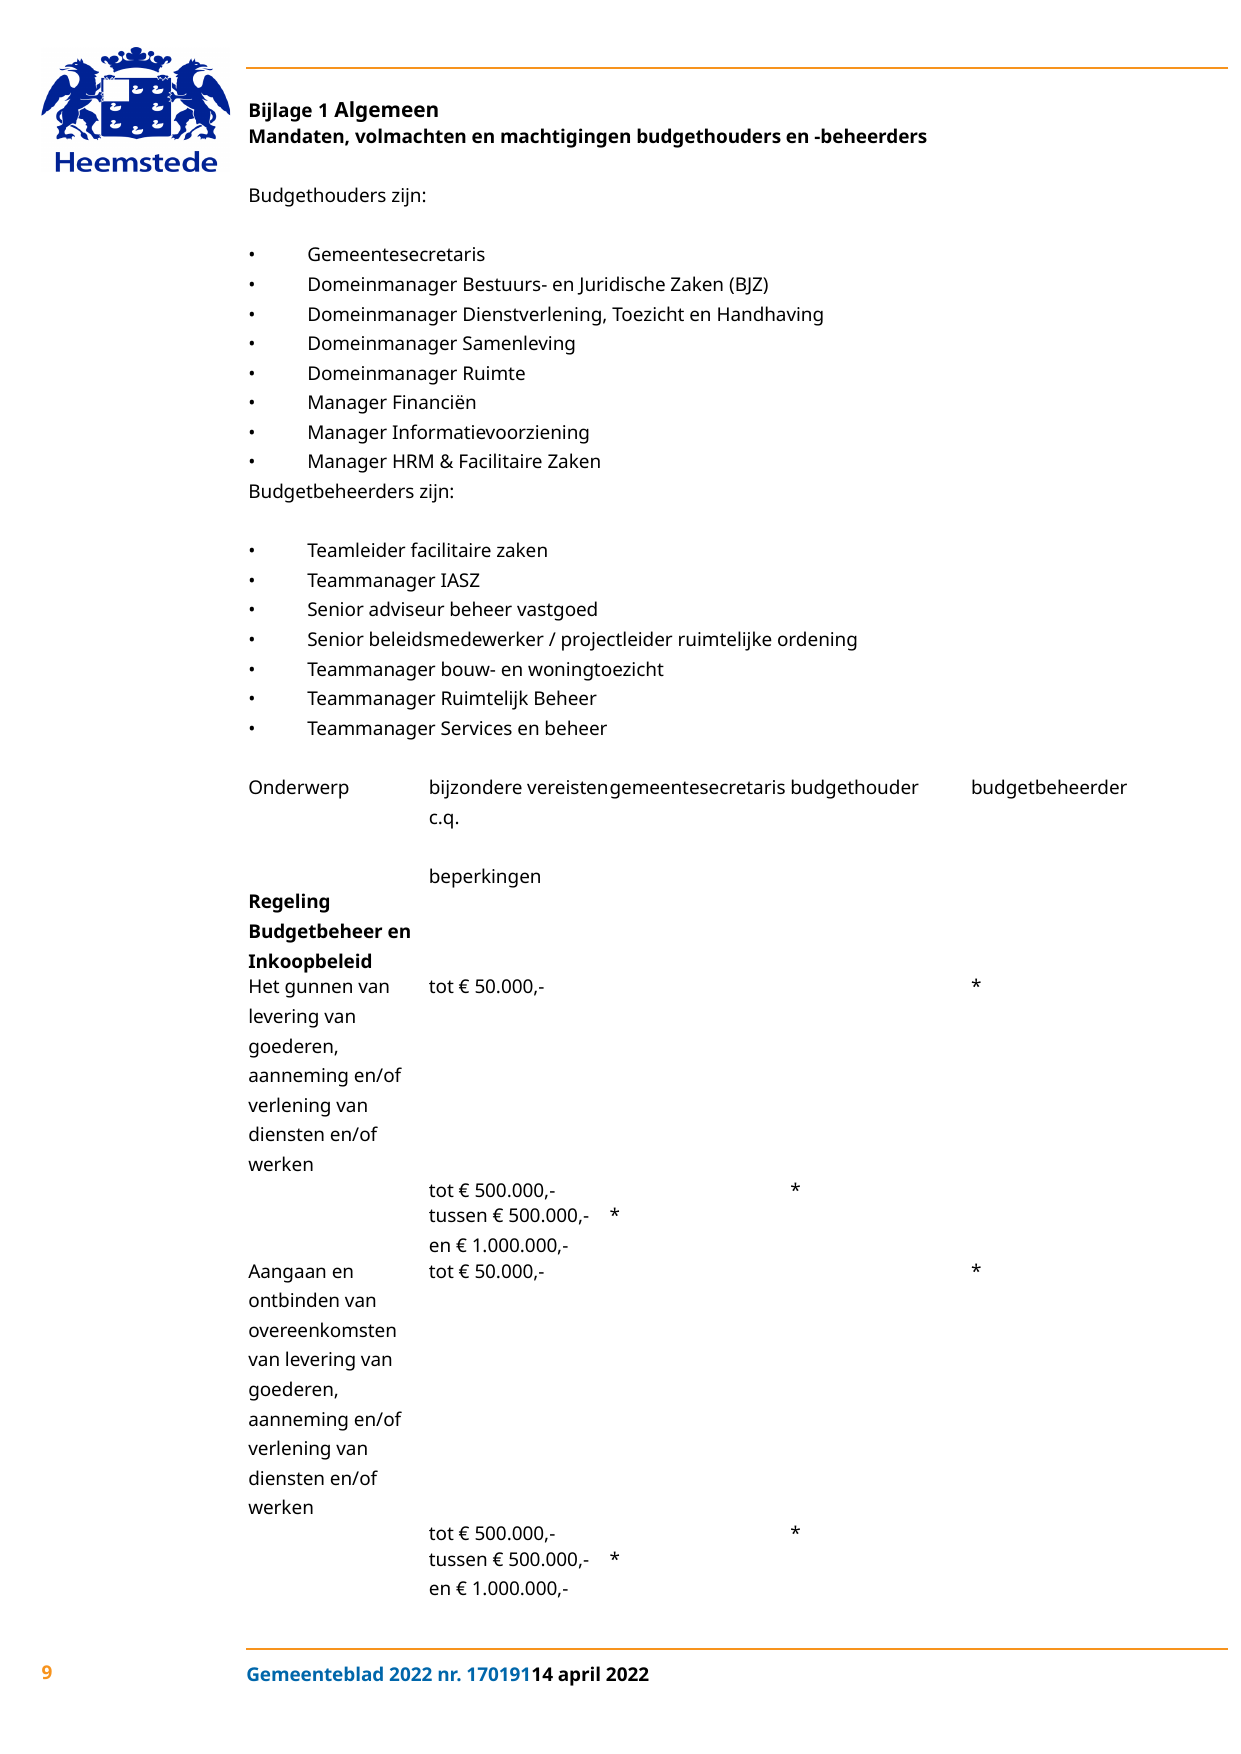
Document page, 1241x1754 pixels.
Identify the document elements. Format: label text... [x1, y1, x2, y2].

list Teamleider facilitaire zaken [248, 537, 1152, 563]
text Budgetbeheerders zijn: [248, 478, 1152, 504]
list Senior beleidsmedewerker / projectleider ruimtelijke ordening [248, 626, 1152, 652]
table_cell [248, 1203, 429, 1258]
list Senior adviseur beheer vastgoed [248, 597, 1152, 622]
table_cell * [971, 1258, 1152, 1520]
table_cell * [609, 1203, 790, 1258]
table_cell [971, 889, 1152, 974]
table_cell [790, 1546, 971, 1601]
table_cell * [790, 1520, 971, 1546]
table_header Onderwerp [248, 774, 429, 889]
table_header bijzondere vereisten c.q. beperkingen [429, 774, 609, 889]
table_cell Regeling Budgetbeheer en Inkoopbeleid [248, 889, 429, 974]
list Teammanager IASZ [248, 567, 1152, 593]
table_cell [971, 1546, 1152, 1601]
table_cell tussen € 500.000,- en € 1.000.000,- [429, 1546, 609, 1601]
text Budgethouders zijn: [248, 182, 1152, 208]
list Domeinmanager Samenleving [248, 330, 1152, 356]
table_cell [790, 889, 971, 974]
table_cell [971, 1520, 1152, 1546]
table_header budgetbeheerder [971, 774, 1152, 889]
list Domeinmanager Dienstverlening, Toezicht en Handhaving [248, 301, 1152, 327]
table_cell [790, 1258, 971, 1520]
list Domeinmanager Bestuurs- en Juridische Zaken (BJZ) [248, 271, 1152, 297]
text Bijlage 1 Algemeen [248, 95, 1152, 123]
table_cell * [971, 974, 1152, 1177]
table_cell Het gunnen van levering van goederen, aanneming en/of verlening van diensten en/of werken [248, 974, 429, 1177]
table_cell tot € 500.000,- [429, 1520, 609, 1546]
picture [41, 47, 231, 172]
table_cell [790, 974, 971, 1177]
table_cell tot € 50.000,- [429, 974, 609, 1177]
table_cell [609, 889, 790, 974]
table_cell [609, 974, 790, 1177]
list Gemeentesecretaris [248, 242, 1152, 267]
table_cell tot € 500.000,- [429, 1177, 609, 1203]
list Manager Informatievoorziening [248, 419, 1152, 445]
table_header gemeentesecretaris [609, 774, 790, 889]
table_cell [609, 1177, 790, 1203]
table_cell [248, 1520, 429, 1546]
text Mandaten, volmachten en machtigingen budgethouders en -beheerders [248, 123, 1152, 149]
table_cell * [609, 1546, 790, 1601]
table_header budgethouder [790, 774, 971, 889]
list Teammanager Services en beheer [248, 715, 1152, 741]
table_cell [609, 1258, 790, 1520]
table_cell [248, 1177, 429, 1203]
table_cell [429, 889, 609, 974]
list Teammanager bouw- en woningtoezicht [248, 656, 1152, 682]
list Domeinmanager Ruimte [248, 360, 1152, 386]
table_cell tot € 50.000,- [429, 1258, 609, 1520]
table_cell [609, 1520, 790, 1546]
table_cell [248, 1546, 429, 1601]
list Manager Financiën [248, 389, 1152, 415]
list Teammanager Ruimtelijk Beheer [248, 685, 1152, 711]
table_cell [971, 1177, 1152, 1203]
table_cell * [790, 1177, 971, 1203]
table_cell [790, 1203, 971, 1258]
table_cell tussen € 500.000,- en € 1.000.000,- [429, 1203, 609, 1258]
table_cell Aangaan en ontbinden van overeenkomsten van levering van goederen, aanneming en/of verlening van diensten en/of werken [248, 1258, 429, 1520]
list Manager HRM & Facilitaire Zaken [248, 449, 1152, 474]
table_cell [971, 1203, 1152, 1258]
